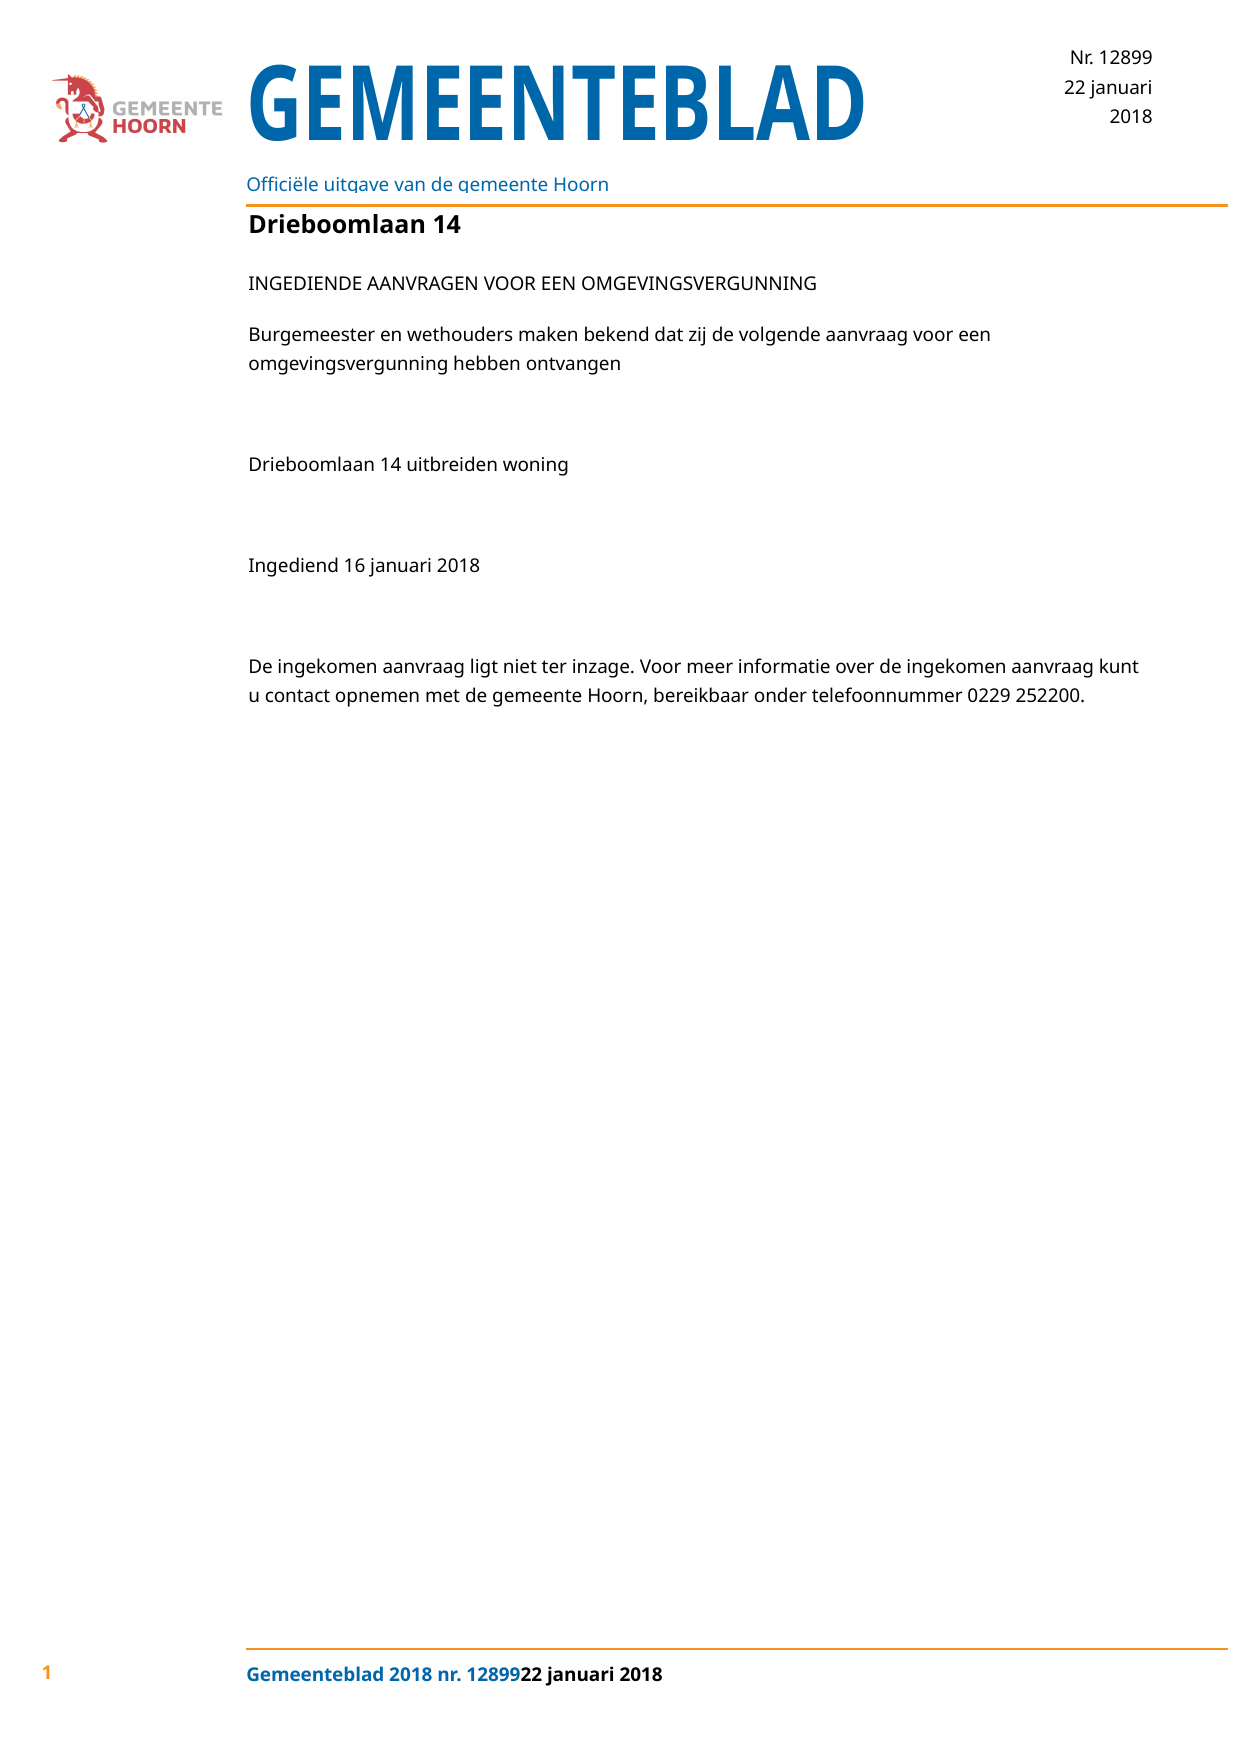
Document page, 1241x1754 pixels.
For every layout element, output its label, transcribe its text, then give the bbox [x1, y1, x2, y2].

text INGEDIENDE AANVRAGEN VOOR EEN OMGEVINGSVERGUNNING [248, 270, 1152, 296]
text Burgemeester en wethouders maken bekend dat zij de volgende aanvraag voor een omgevingsvergunning hebben ontvangen [248, 321, 1152, 376]
text Drieboomlaan 14 [248, 207, 1152, 241]
text Drieboomlaan 14 uitbreiden woning [248, 451, 1152, 477]
picture [41, 47, 231, 172]
text De ingekomen aanvraag ligt niet ter inzage. Voor meer informatie over de ingekomen aanvraag kunt u contact opnemen met de gemeente Hoorn, bereikbaar onder telefoonnummer 0229 252200. [248, 653, 1152, 708]
text Ingediend 16 januari 2018 [248, 552, 1152, 578]
